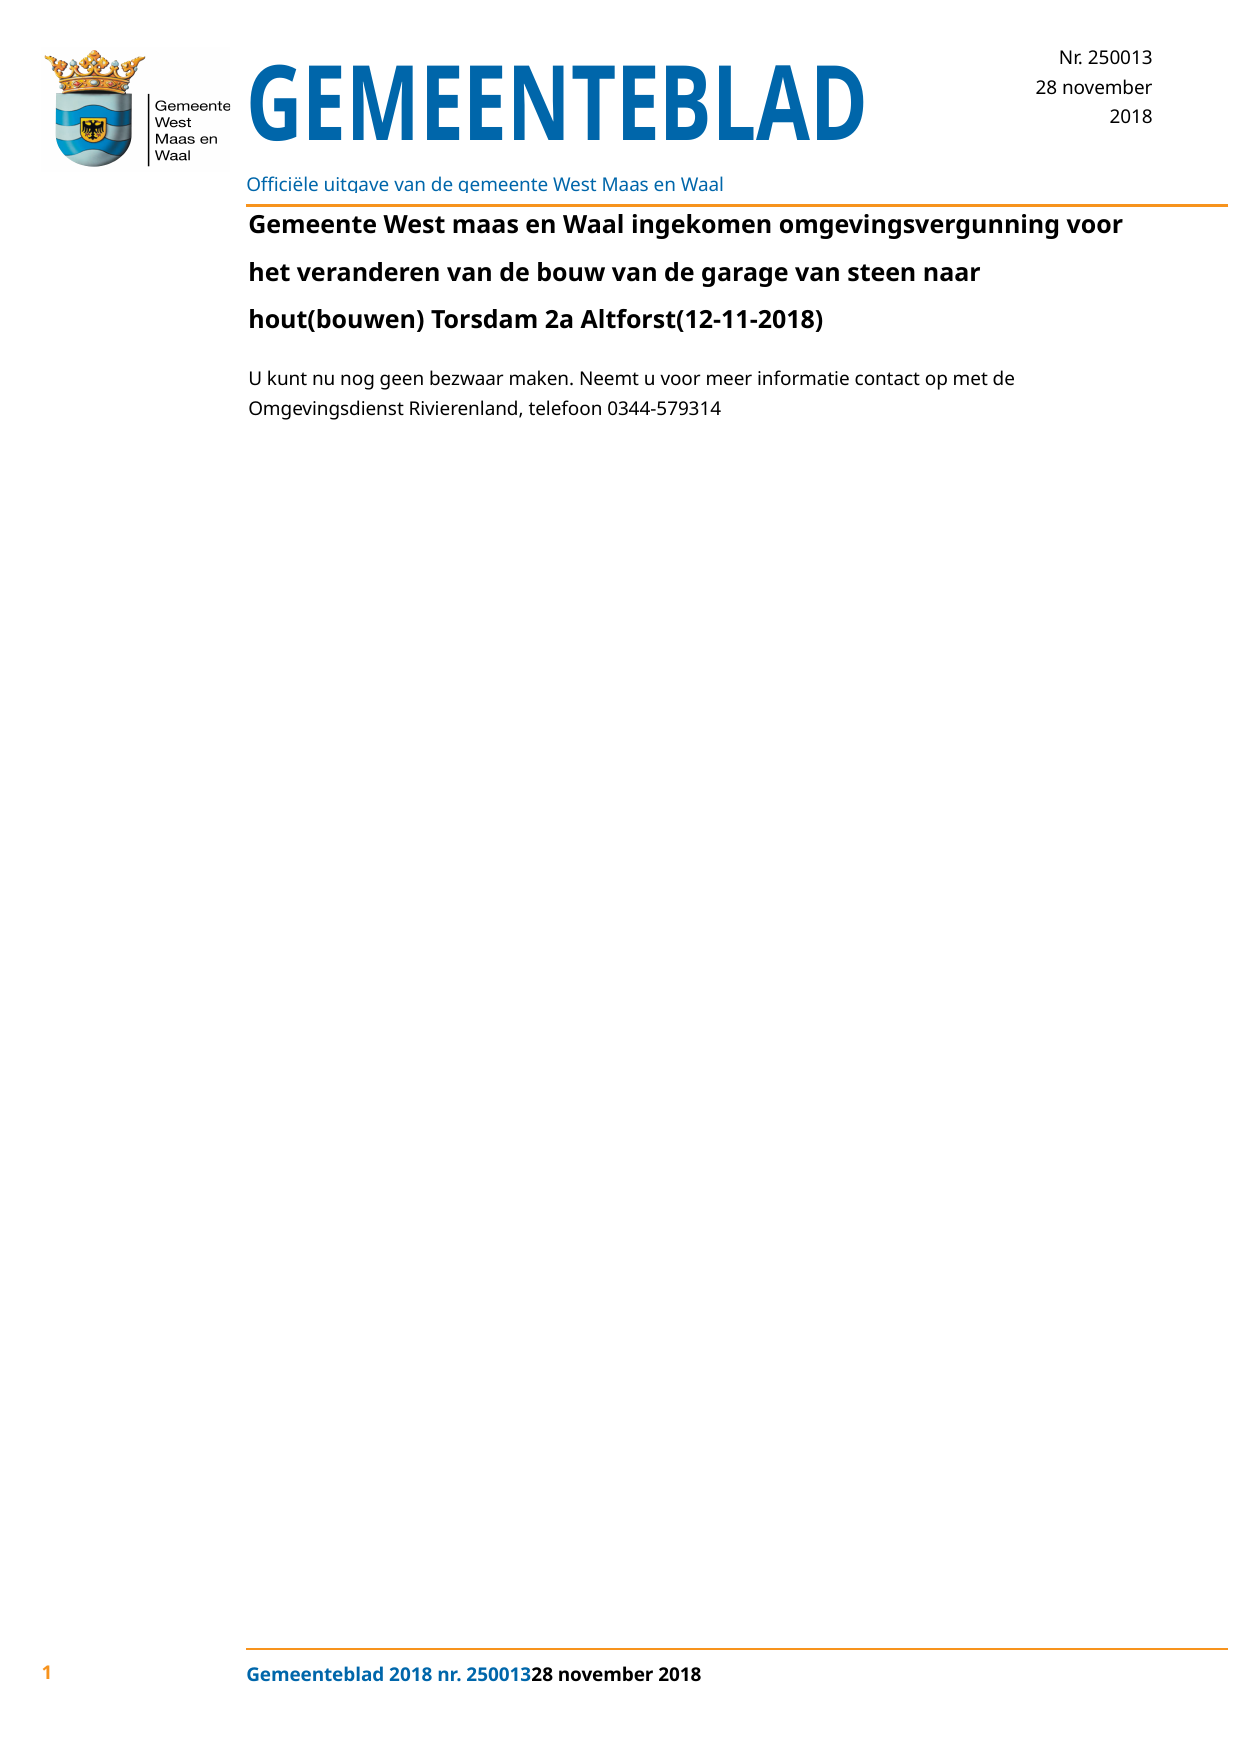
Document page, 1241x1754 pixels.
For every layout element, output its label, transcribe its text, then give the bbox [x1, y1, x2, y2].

text Gemeente West maas en Waal ingekomen omgevingsvergunning voor het veranderen van de bouw van de garage van steen naar hout(bouwen) Torsdam 2a Altforst(12-11-2018) [248, 207, 1152, 336]
text U kunt nu nog geen bezwaar maken. Neemt u voor meer informatie contact op met de Omgevingsdienst Rivierenland, telefoon 0344-579314 [248, 366, 1152, 421]
picture [41, 47, 231, 172]
